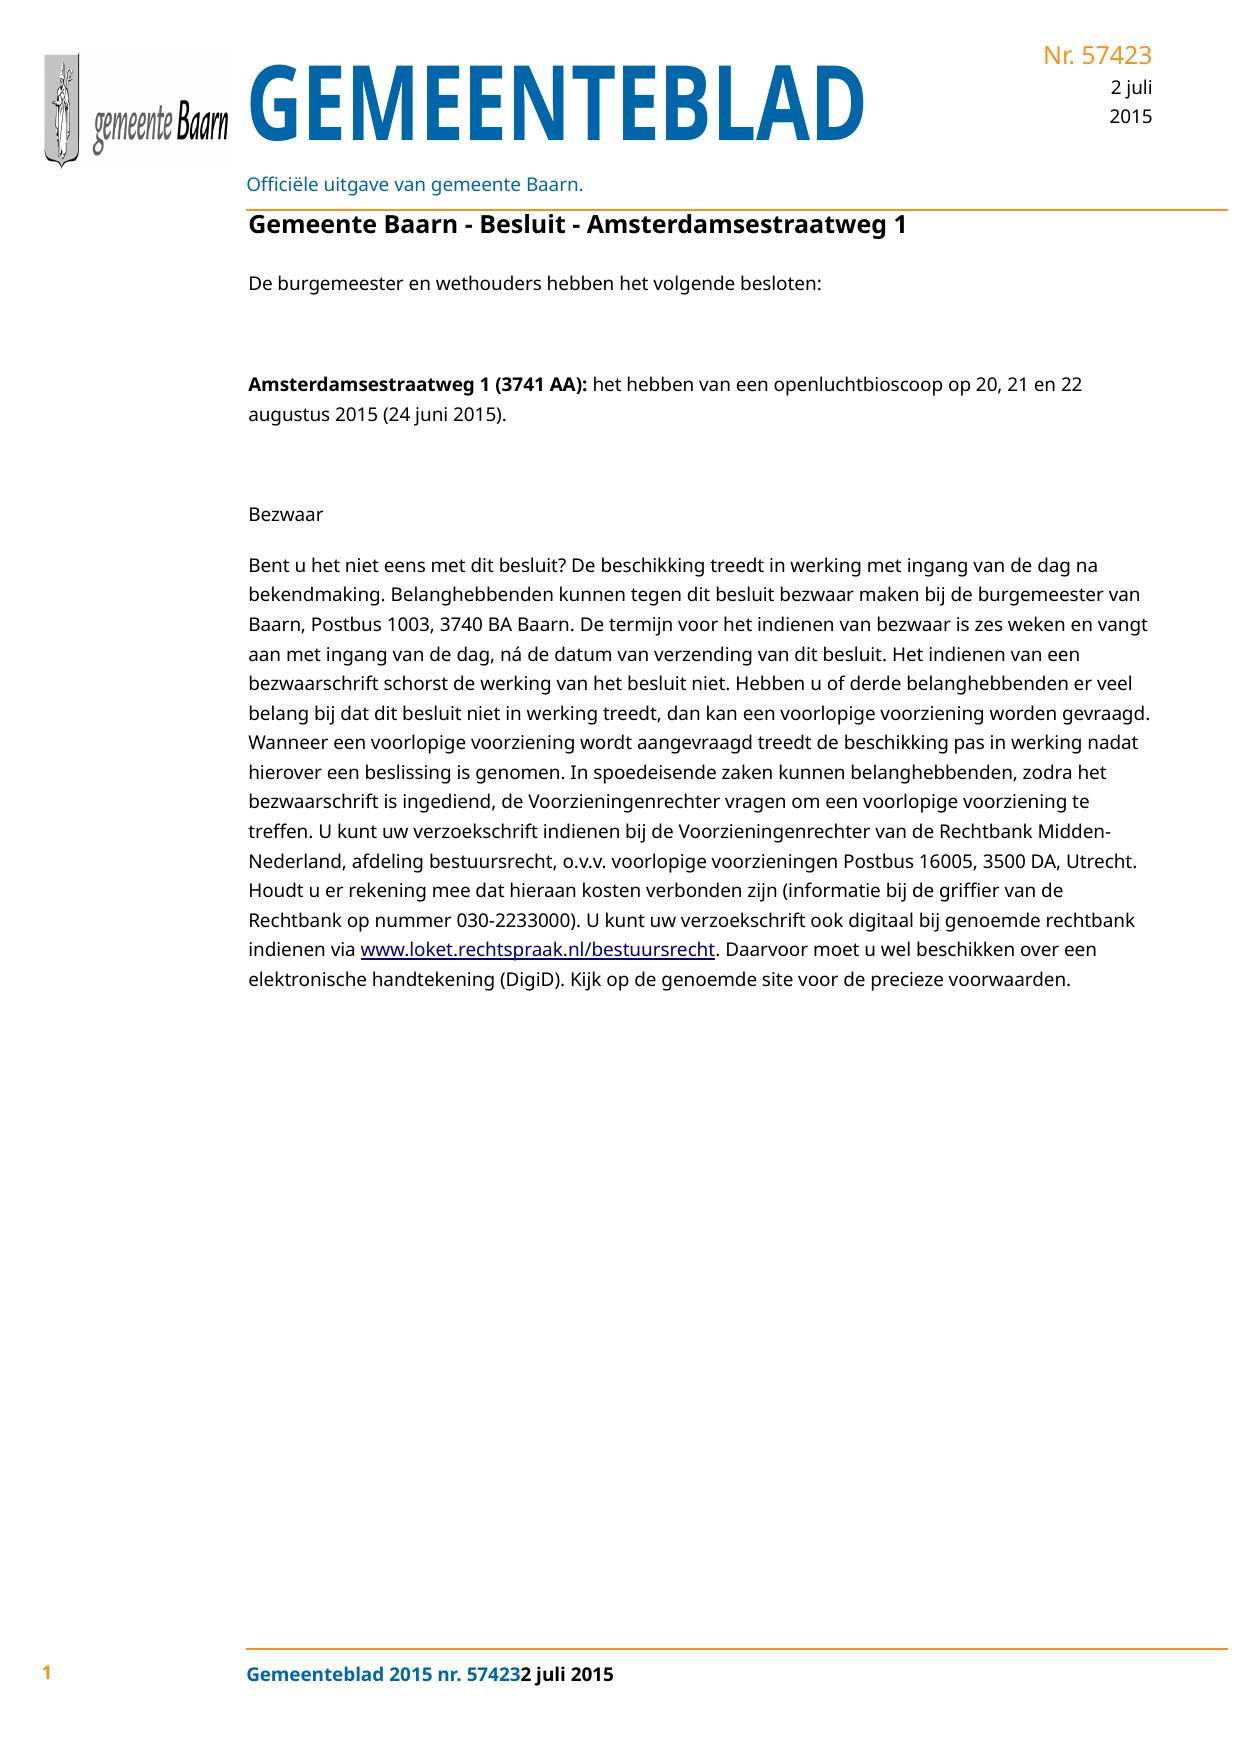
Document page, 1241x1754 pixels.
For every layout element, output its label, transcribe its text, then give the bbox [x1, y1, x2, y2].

text Amsterdamsestraatweg 1 (3741 AA): het hebben van een openluchtbioscoop op 20, 21 en 22 augustus 2015 (24 juni 2015). [248, 371, 1152, 426]
text Bent u het niet eens met dit besluit? De beschikking treedt in werking met ingang van de dag na bekendmaking. Belanghebbenden kunnen tegen dit besluit bezwaar maken bij de burgemeester van Baarn, Postbus 1003, 3740 BA Baarn. De termijn voor het indienen van bezwaar is zes weken en vangt aan met ingang van de dag, ná de datum van verzending van dit besluit. Het indienen van een bezwaarschrift schorst de werking van het besluit niet. Hebben u of derde belanghebbenden er veel belang bij dat dit besluit niet in werking treedt, dan kan een voorlopige voorziening worden gevraagd. Wanneer een voorlopige voorziening wordt aangevraagd treedt de beschikking pas in werking nadat hierover een beslissing is genomen. In spoedeisende zaken kunnen belanghebbenden, zodra het bezwaarschrift is ingediend, de Voorzieningenrechter vragen om een voorlopige voorziening te treffen. U kunt uw verzoekschrift indienen bij de Voorzieningenrechter van de Rechtbank Midden-Nederland, afdeling bestuursrecht, o.v.v. voorlopige voorzieningen Postbus 16005, 3500 DA, Utrecht. Houdt u er rekening mee dat hieraan kosten verbonden zijn (informatie bij de griffier van de Rechtbank op nummer 030-2233000). U kunt uw verzoekschrift ook digitaal bij genoemde rechtbank indienen via www.loket.rechtspraak.nl/bestuursrecht. Daarvoor moet u wel beschikken over een elektronische handtekening (DigiD). Kijk op de genoemde site voor de precieze voorwaarden. [248, 552, 1152, 992]
picture [41, 47, 231, 172]
text Gemeente Baarn - Besluit - Amsterdamsestraatweg 1 [248, 211, 1152, 241]
text De burgemeester en wethouders hebben het volgende besloten: [248, 270, 1152, 296]
text Bezwaar [248, 502, 1152, 527]
